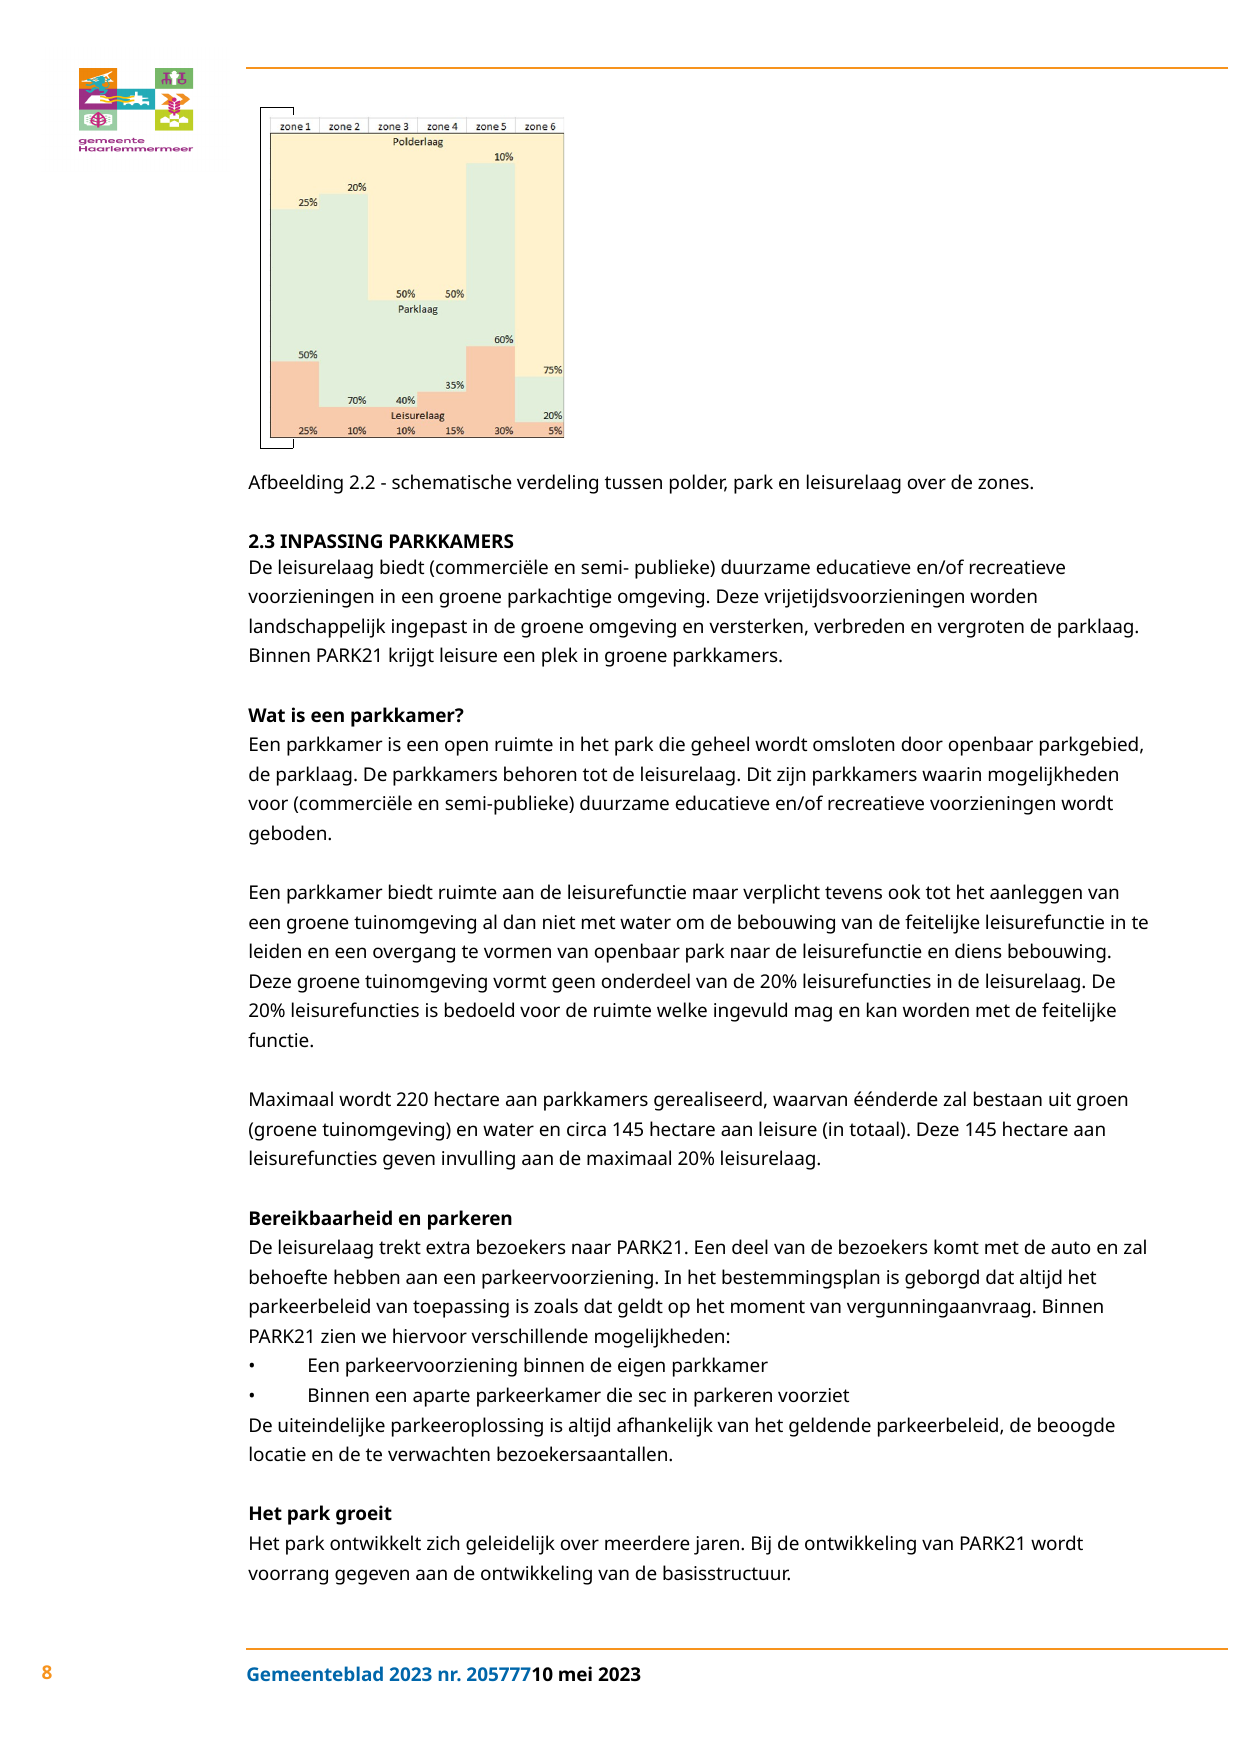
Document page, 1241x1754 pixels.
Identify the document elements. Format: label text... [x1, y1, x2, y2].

text De uiteindelijke parkeeroplossing is altijd afhankelijk van het geldende parkeerbeleid, de beoogde locatie en de te verwachten bezoekersaantallen. [248, 1412, 1152, 1467]
text Een parkkamer is een open ruimte in het park die geheel wordt omsloten door openbaar parkgebied, de parklaag. De parkkamers behoren tot de leisurelaag. Dit zijn parkkamers waarin mogelijkheden voor (commerciële en semi-publieke) duurzame educatieve en/of recreatieve voorzieningen wordt geboden. [248, 731, 1152, 846]
text Het park ontwikkelt zich geleidelijk over meerdere jaren. Bij de ontwikkeling van PARK21 wordt voorrang gegeven aan de ontwikkeling van de basisstructuur. [248, 1530, 1152, 1585]
list Een parkeervoorziening binnen de eigen parkkamer [248, 1353, 1152, 1378]
text Wat is een parkkamer? [248, 702, 1152, 727]
text Het park groeit [248, 1501, 1152, 1526]
text 2.3 INPASSING PARKKAMERS [248, 528, 1152, 554]
text Bereikbaarheid en parkeren [248, 1205, 1152, 1230]
text De leisurelaag trekt extra bezoekers naar PARK21. Een deel van de bezoekers komt met de auto en zal behoefte hebben aan een parkeervoorziening. In het bestemmingsplan is geborgd dat altijd het parkeerbeleid van toepassing is zoals dat geldt op het moment van vergunningaanvraag. Binnen PARK21 zien we hiervoor verschillende mogelijkheden: [248, 1234, 1152, 1349]
list Binnen een aparte parkeerkamer die sec in parkeren voorziet [248, 1382, 1152, 1408]
text Afbeelding 2.2 - schematische verdeling tussen polder, park en leisurelaag over de zones. [248, 469, 1152, 495]
text Een parkkamer biedt ruimte aan de leisurefunctie maar verplicht tevens ook tot het aanleggen van een groene tuinomgeving al dan niet met water om de bebouwing van de feitelijke leisurefunctie in te leiden en een overgang te vormen van openbaar park naar de leisurefunctie en diens bebouwing. Deze groene tuinomgeving vormt geen onderdeel van de 20% leisurefuncties in de leisurelaag. De 20% leisurefuncties is bedoeld voor de ruimte welke ingevuld mag en kan worden met de feitelijke functie. [248, 879, 1152, 1053]
text De leisurelaag biedt (commerciële en semi- publieke) duurzame educatieve en/of recreatieve voorzieningen in een groene parkachtige omgeving. Deze vrijetijdsvoorzieningen worden landschappelijk ingepast in de groene omgeving en versterken, verbreden en vergroten de parklaag. Binnen PARK21 krijgt leisure een plek in groene parkkamers. [248, 554, 1152, 668]
picture [268, 115, 565, 439]
text Maximaal wordt 220 hectare aan parkkamers gerealiseerd, waarvan éénderde zal bestaan uit groen (groene tuinomgeving) en water en circa 145 hectare aan leisure (in totaal). Deze 145 hectare aan leisurefuncties geven invulling aan de maximaal 20% leisurelaag. [248, 1086, 1152, 1171]
picture [41, 47, 231, 172]
